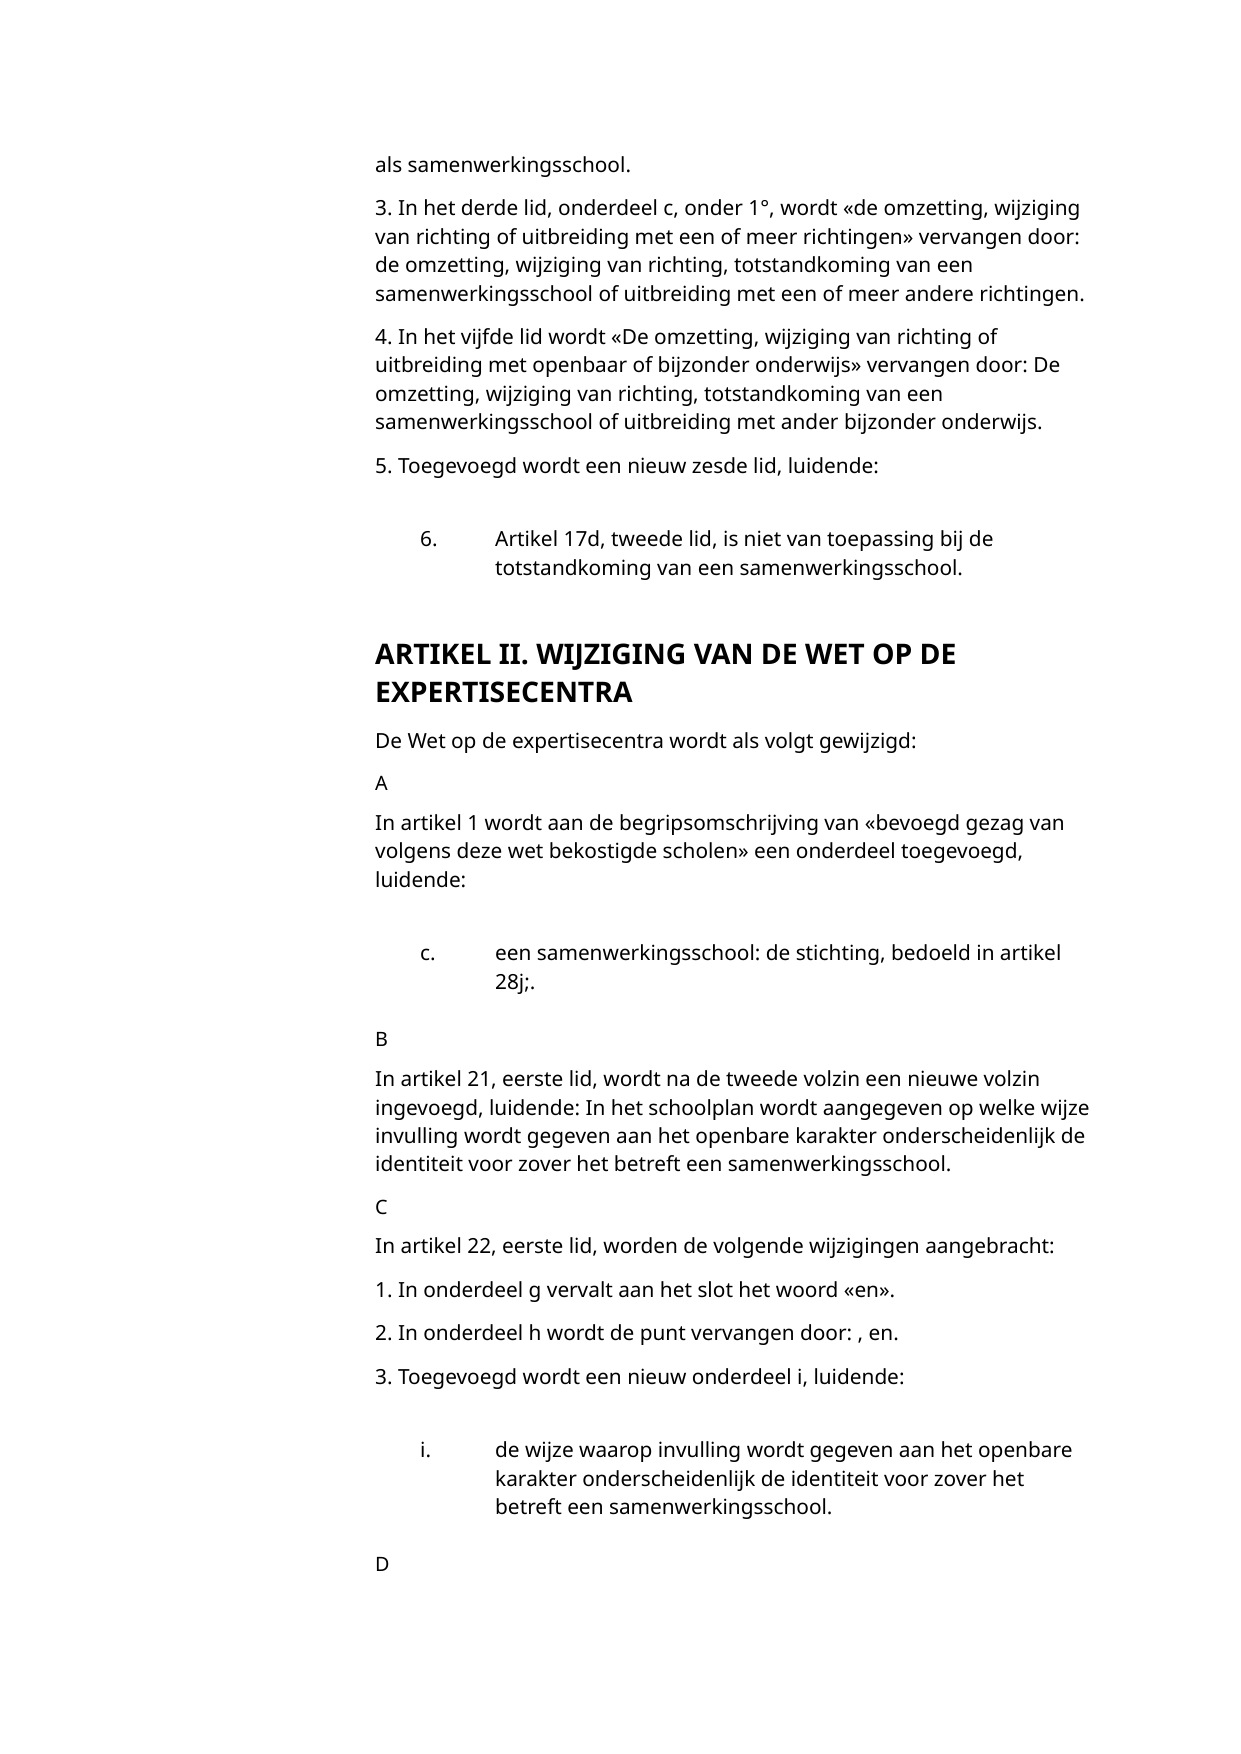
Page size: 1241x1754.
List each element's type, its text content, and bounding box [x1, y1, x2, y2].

text In artikel 22, eerste lid, worden de volgende wijzigingen aangebracht: [375, 1232, 1090, 1260]
text 4. In het vijfde lid wordt «De omzetting, wijziging van richting of uitbreiding met openbaar of bijzonder onderwijs» vervangen door: De omzetting, wijziging van richting, totstandkoming van een samenwerkingsschool of uitbreiding met ander bijzonder onderwijs. [375, 322, 1090, 436]
text B [375, 1025, 1090, 1052]
text 2. In onderdeel h wordt de punt vervangen door: , en. [375, 1318, 1090, 1347]
list Artikel 17d, tweede lid, is niet van toepassing bij de totstandkoming van een samenwerkingsschool. [420, 524, 1090, 581]
text In artikel 21, eerste lid, wordt na de tweede volzin een nieuwe volzin ingevoegd, luidende: In het schoolplan wordt aangegeven op welke wijze invulling wordt gegeven aan het openbare karakter onderscheidenlijk de identiteit voor zover het betreft een samenwerkingsschool. [375, 1064, 1090, 1178]
text 1. In onderdeel g vervalt aan het slot het woord «en». [375, 1275, 1090, 1303]
text als samenwerkingsschool. [375, 150, 1090, 178]
text In artikel 1 wordt aan de begripsomschrijving van «bevoegd gezag van volgens deze wet bekostigde scholen» een onderdeel toegevoegd, luidende: [375, 808, 1090, 893]
subtitle ARTIKEL II. WIJZIGING VAN DE WET OP DE EXPERTISECENTRA [375, 634, 1090, 711]
list een samenwerkingsschool: de stichting, bedoeld in artikel 28j;. [420, 938, 1090, 995]
text De Wet op de expertisecentra wordt als volgt gewijzigd: [375, 726, 1090, 754]
text A [375, 769, 1090, 796]
text D [375, 1551, 1090, 1578]
list de wijze waarop invulling wordt gegeven aan het openbare karakter onderscheidenlijk de identiteit voor zover het betreft een samenwerkingsschool. [420, 1435, 1090, 1521]
text 5. Toegevoegd wordt een nieuw zesde lid, luidende: [375, 451, 1090, 479]
text 3. Toegevoegd wordt een nieuw onderdeel i, luidende: [375, 1362, 1090, 1390]
text 3. In het derde lid, onderdeel c, onder 1°, wordt «de omzetting, wijziging van richting of uitbreiding met een of meer richtingen» vervangen door: de omzetting, wijziging van richting, totstandkoming van een samenwerkingsschool of uitbreiding met een of meer andere richtingen. [375, 193, 1090, 307]
text C [375, 1193, 1090, 1220]
